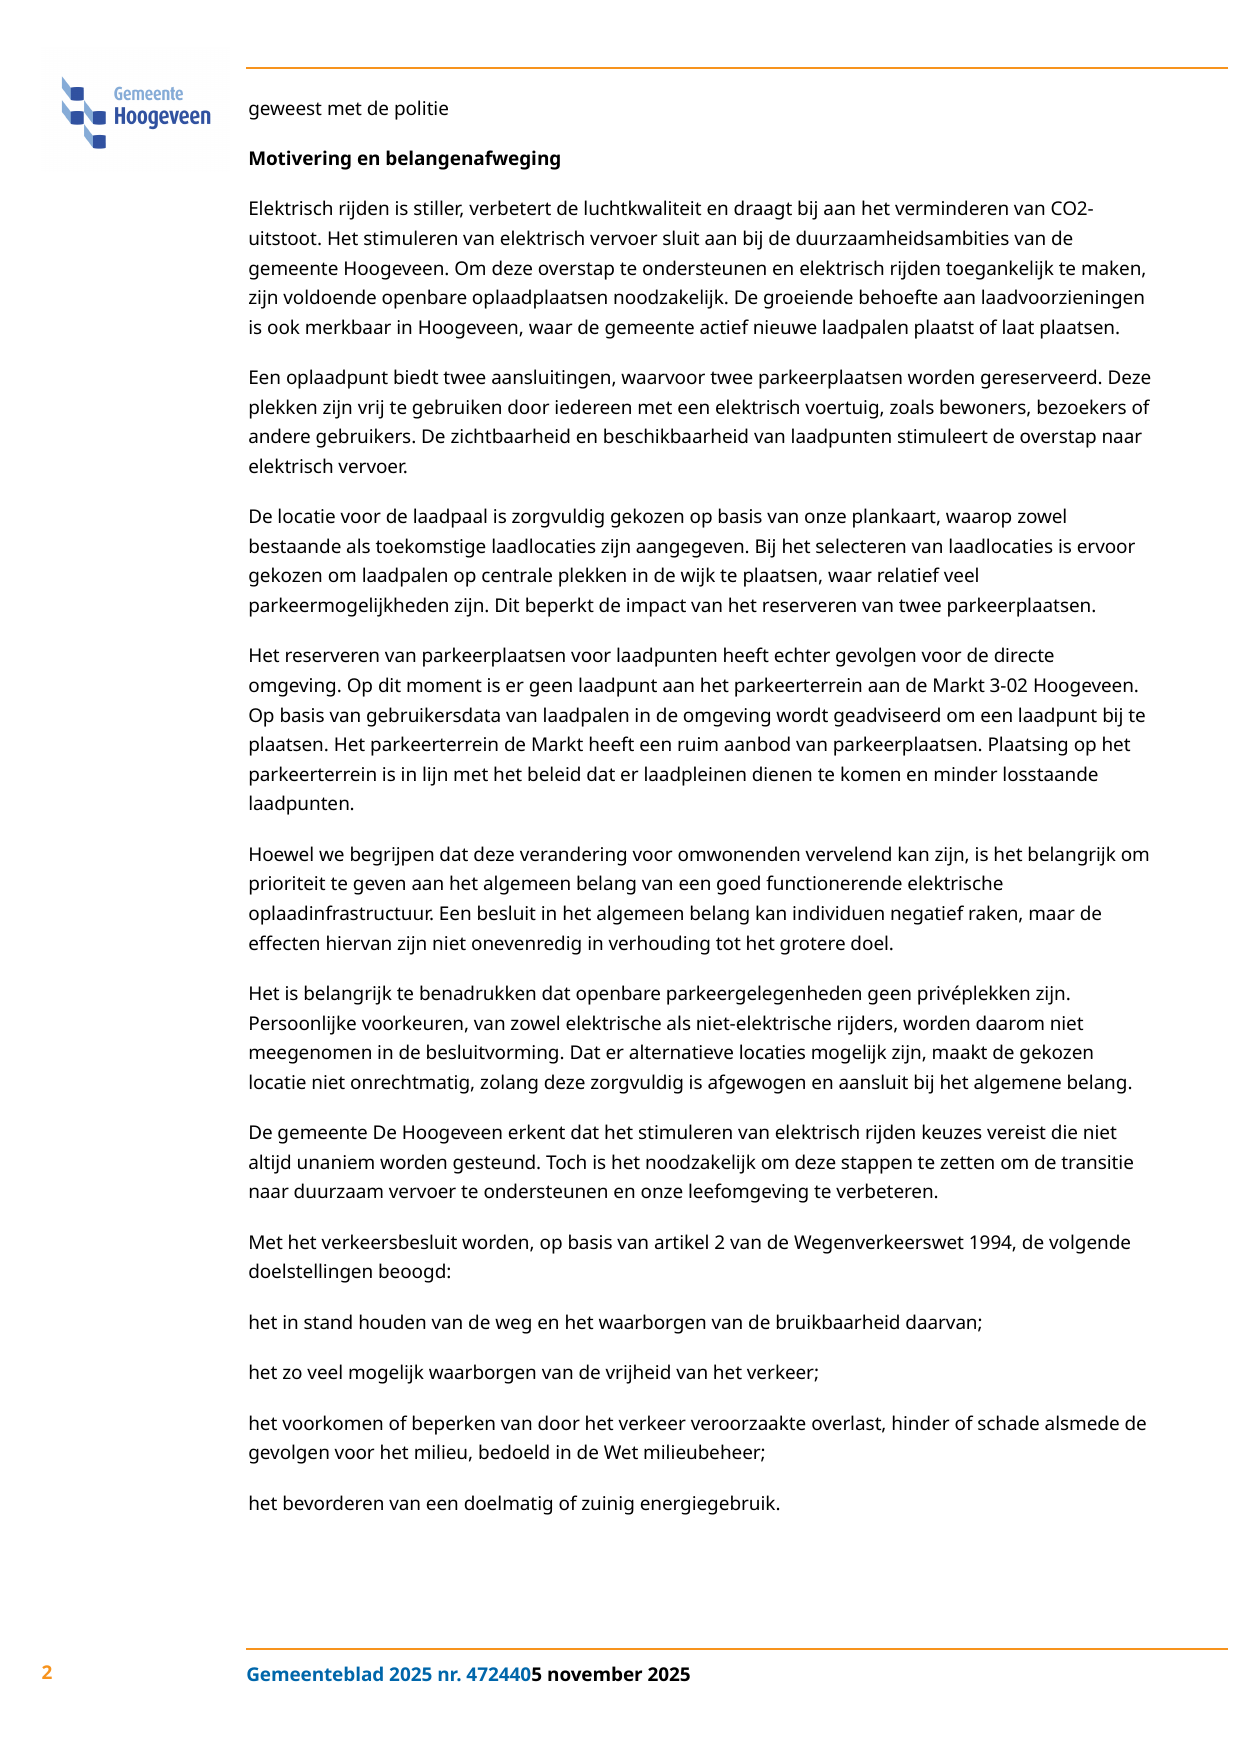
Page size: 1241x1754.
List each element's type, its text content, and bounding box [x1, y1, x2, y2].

text Het is belangrijk te benadrukken dat openbare parkeergelegenheden geen privéplekken zijn. Persoonlijke voorkeuren, van zowel elektrische als niet-elektrische rijders, worden daarom niet meegenomen in de besluitvorming. Dat er alternatieve locaties mogelijk zijn, maakt de gekozen locatie niet onrechtmatig, zolang deze zorgvuldig is afgewogen en aansluit bij het algemene belang. [248, 980, 1152, 1095]
text het bevorderen van een doelmatig of zuinig energiegebruik. [248, 1490, 1152, 1516]
text Met het verkeersbesluit worden, op basis van artikel 2 van de Wegenverkeerswet 1994, de volgende doelstellingen beoogd: [248, 1229, 1152, 1284]
text het zo veel mogelijk waarborgen van de vrijheid van het verkeer; [248, 1359, 1152, 1385]
text Een oplaadpunt biedt twee aansluitingen, waarvoor twee parkeerplaatsen worden gereserveerd. Deze plekken zijn vrij te gebruiken door iedereen met een elektrisch voertuig, zoals bewoners, bezoekers of andere gebruikers. De zichtbaarheid en beschikbaarheid van laadpunten stimuleert de overstap naar elektrisch vervoer. [248, 364, 1152, 479]
text De gemeente De Hoogeveen erkent dat het stimuleren van elektrisch rijden keuzes vereist die niet altijd unaniem worden gesteund. Toch is het noodzakelijk om deze stappen te zetten om de transitie naar duurzaam vervoer te ondersteunen en onze leefomgeving te verbeteren. [248, 1119, 1152, 1204]
text Motivering en belangenafweging [248, 145, 1152, 171]
text Het reserveren van parkeerplaatsen voor laadpunten heeft echter gevolgen voor de directe omgeving. Op dit moment is er geen laadpunt aan het parkeerterrein aan de Markt 3-02 Hoogeveen. Op basis van gebruikersdata van laadpalen in de omgeving wordt geadviseerd om een laadpunt bij te plaatsen. Het parkeerterrein de Markt heeft een ruim aanbod van parkeerplaatsen. Plaatsing op het parkeerterrein is in lijn met het beleid dat er laadpleinen dienen te komen en minder losstaande laadpunten. [248, 643, 1152, 816]
picture [41, 47, 231, 172]
text Hoewel we begrijpen dat deze verandering voor omwonenden vervelend kan zijn, is het belangrijk om prioriteit te geven aan het algemeen belang van een goed functionerende elektrische oplaadinfrastructuur. Een besluit in het algemeen belang kan individuen negatief raken, maar de effecten hiervan zijn niet onevenredig in verhouding tot het grotere doel. [248, 841, 1152, 956]
text het voorkomen of beperken van door het verkeer veroorzaakte overlast, hinder of schade alsmede de gevolgen voor het milieu, bedoeld in de Wet milieubeheer; [248, 1410, 1152, 1465]
text Elektrisch rijden is stiller, verbetert de luchtkwaliteit en draagt bij aan het verminderen van CO2-uitstoot. Het stimuleren van elektrisch vervoer sluit aan bij de duurzaamheidsambities van de gemeente Hoogeveen. Om deze overstap te ondersteunen en elektrisch rijden toegankelijk te maken, zijn voldoende openbare oplaadplaatsen noodzakelijk. De groeiende behoefte aan laadvoorzieningen is ook merkbaar in Hoogeveen, waar de gemeente actief nieuwe laadpalen plaatst of laat plaatsen. [248, 196, 1152, 340]
text het in stand houden van de weg en het waarborgen van de bruikbaarheid daarvan; [248, 1309, 1152, 1335]
text De locatie voor de laadpaal is zorgvuldig gekozen op basis van onze plankaart, waarop zowel bestaande als toekomstige laadlocaties zijn aangegeven. Bij het selecteren van laadlocaties is ervoor gekozen om laadpalen op centrale plekken in de wijk te plaatsen, waar relatief veel parkeermogelijkheden zijn. Dit beperkt de impact van het reserveren van twee parkeerplaatsen. [248, 503, 1152, 618]
text geweest met de politie [248, 95, 1152, 121]
